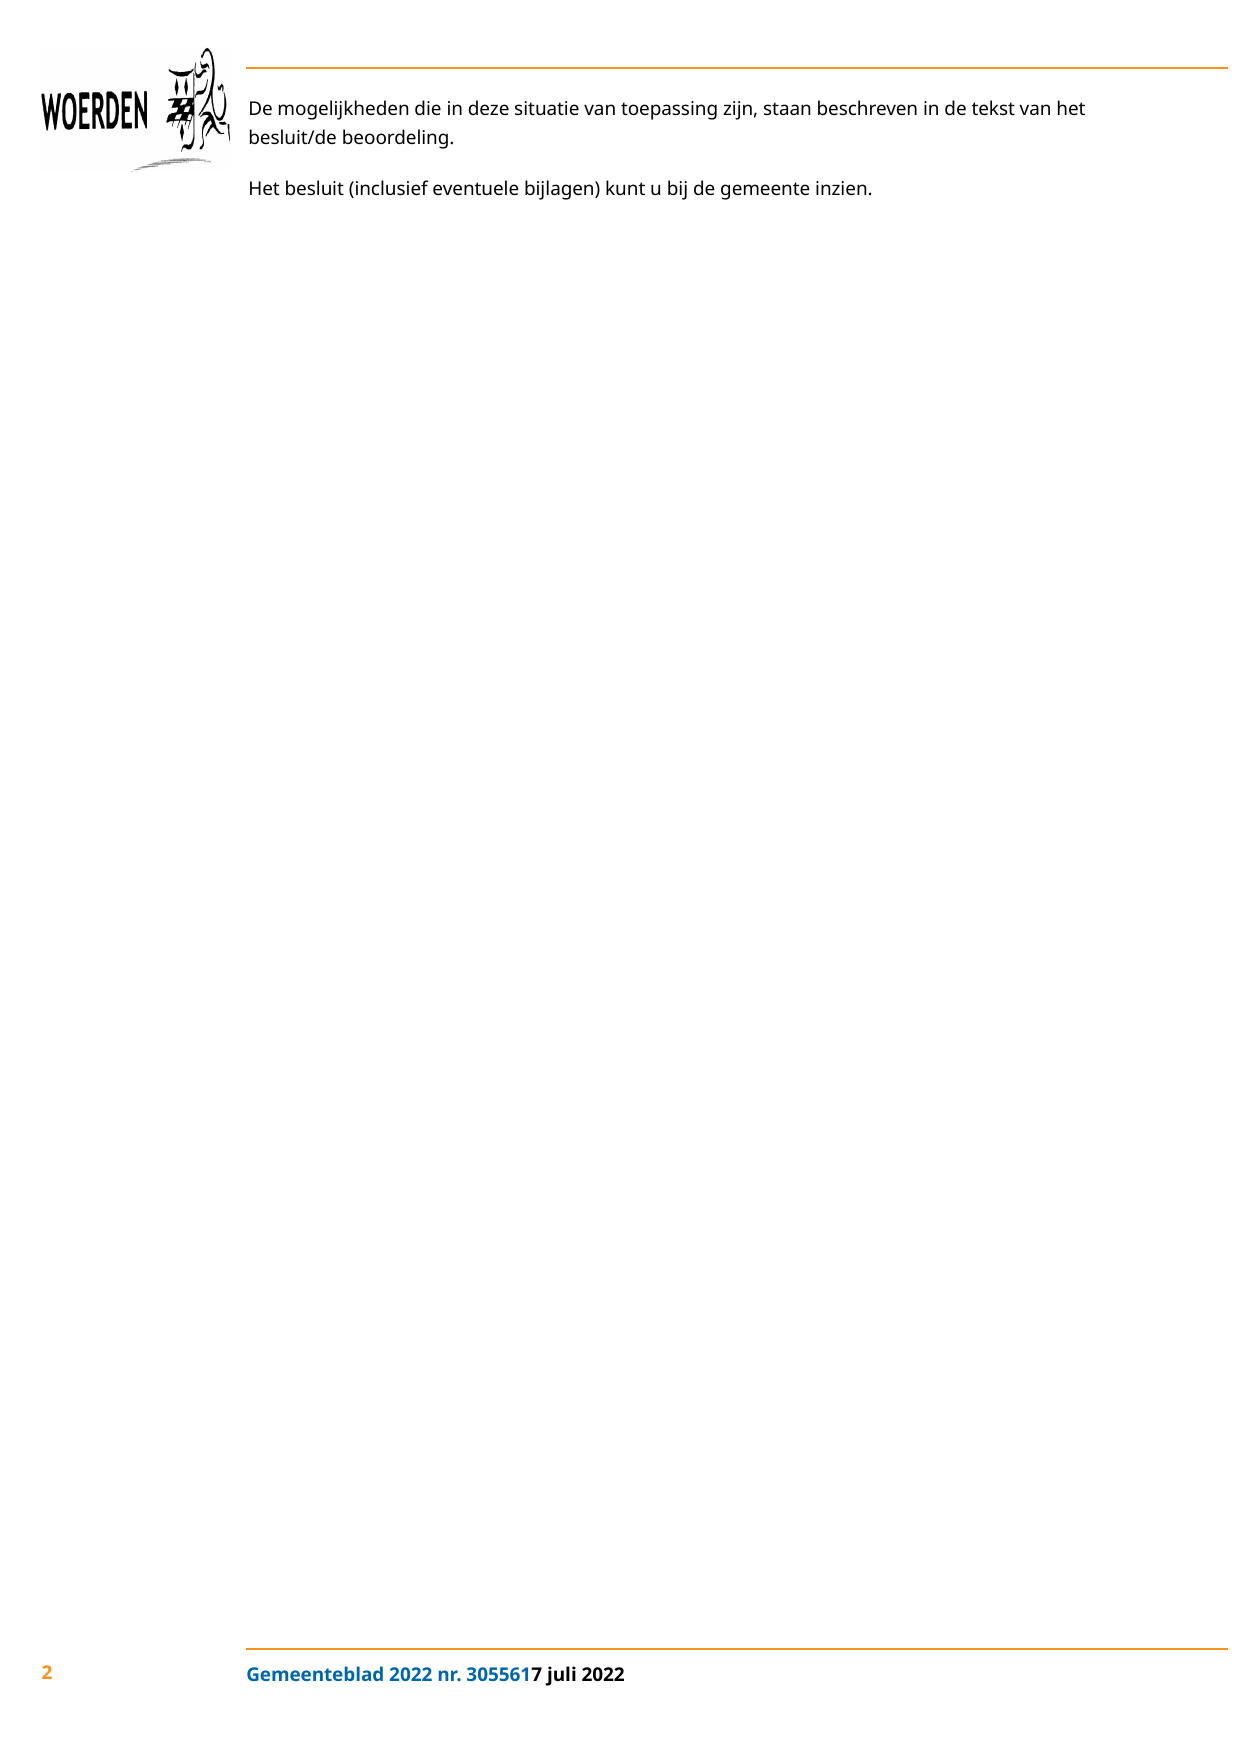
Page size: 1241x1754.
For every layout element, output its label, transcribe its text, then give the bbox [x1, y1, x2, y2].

picture [41, 47, 231, 172]
text De mogelijkheden die in deze situatie van toepassing zijn, staan beschreven in de tekst van het besluit/de beoordeling. [248, 95, 1152, 150]
text Het besluit (inclusief eventuele bijlagen) kunt u bij de gemeente inzien. [248, 175, 1152, 201]
